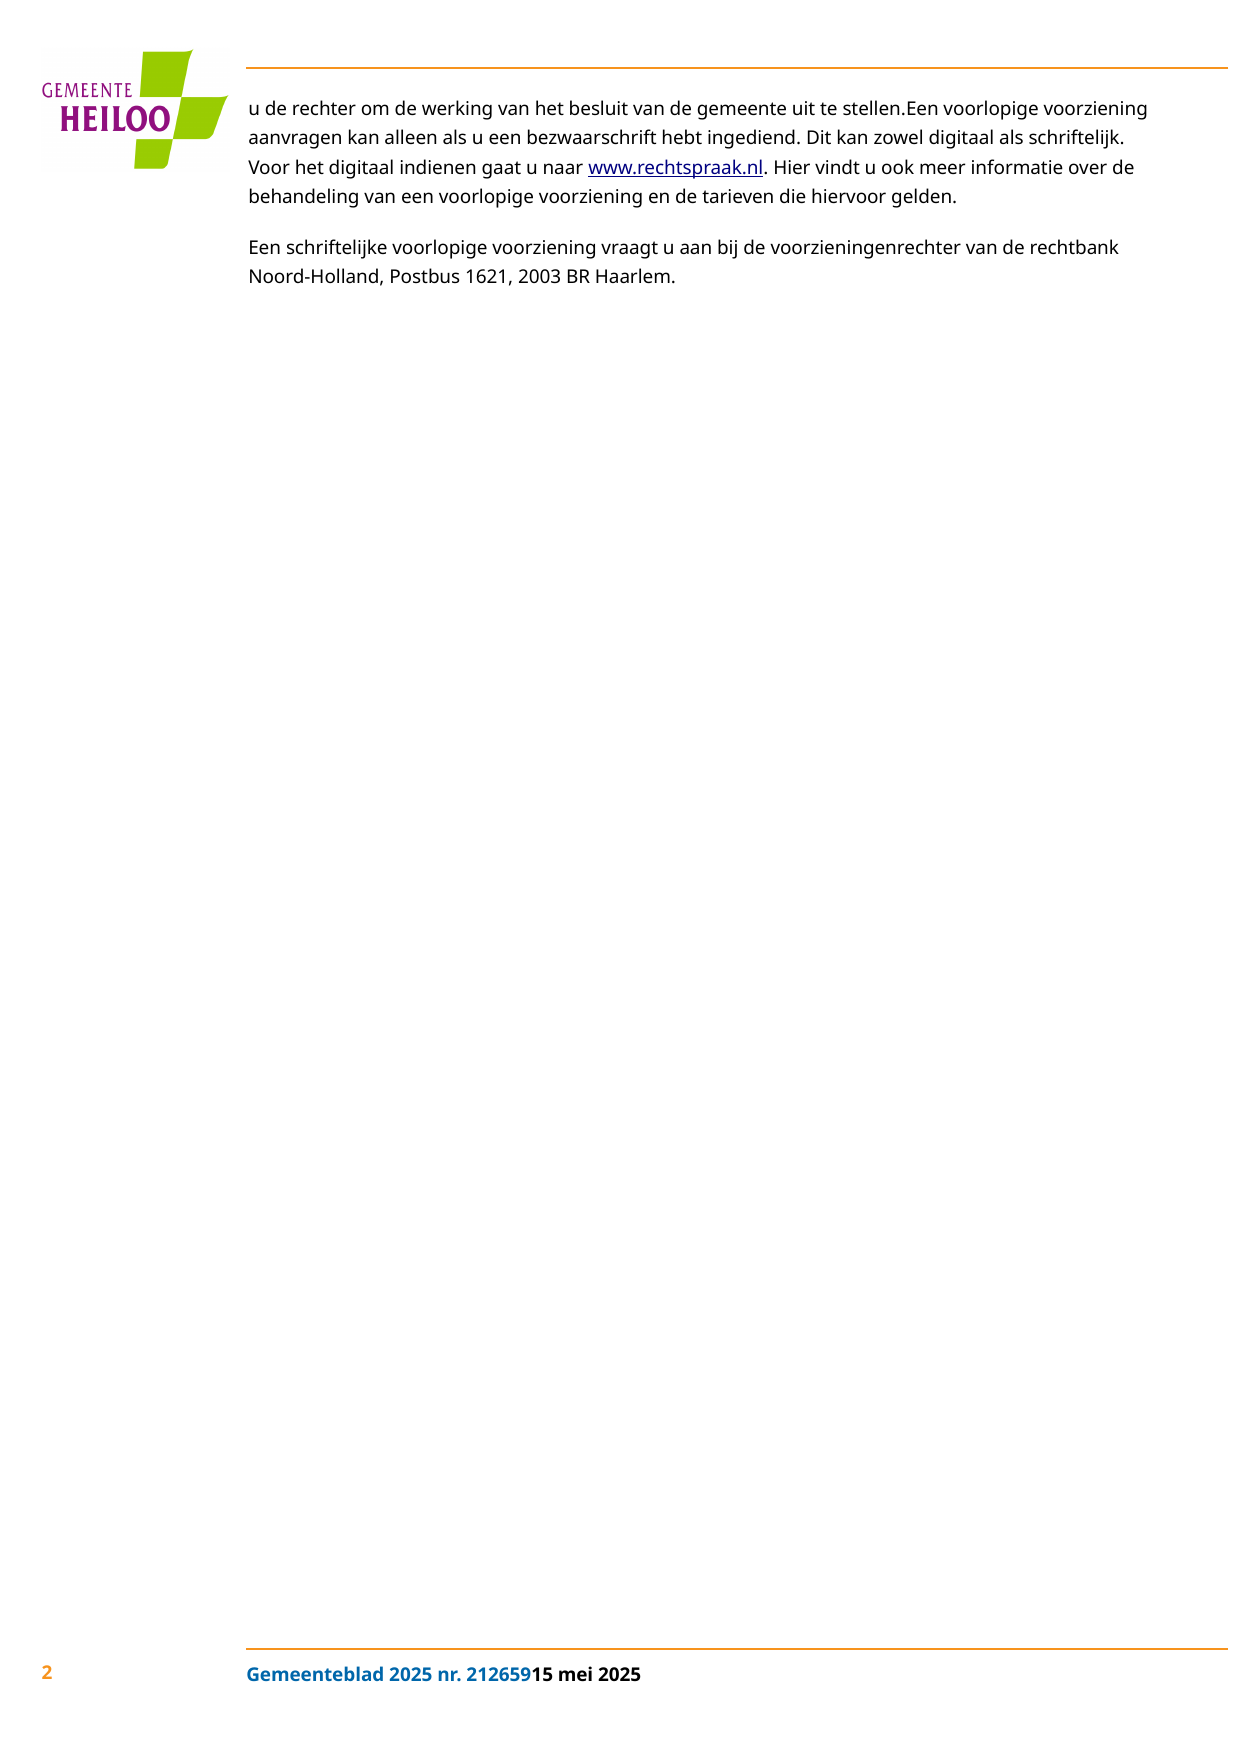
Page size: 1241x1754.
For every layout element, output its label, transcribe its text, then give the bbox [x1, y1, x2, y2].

text Een schriftelijke voorlopige voorziening vraagt u aan bij de voorzieningenrechter van de rechtbank Noord-Holland, Postbus 1621, 2003 BR Haarlem. [248, 234, 1152, 289]
text u de rechter om de werking van het besluit van de gemeente uit te stellen.Een voorlopige voorziening aanvragen kan alleen als u een bezwaarschrift hebt ingediend. Dit kan zowel digitaal als schriftelijk. Voor het digitaal indienen gaat u naar www.rechtspraak.nl. Hier vindt u ook meer informatie over de behandeling van een voorlopige voorziening en de tarieven die hiervoor gelden. [248, 95, 1152, 209]
picture [41, 47, 231, 172]
